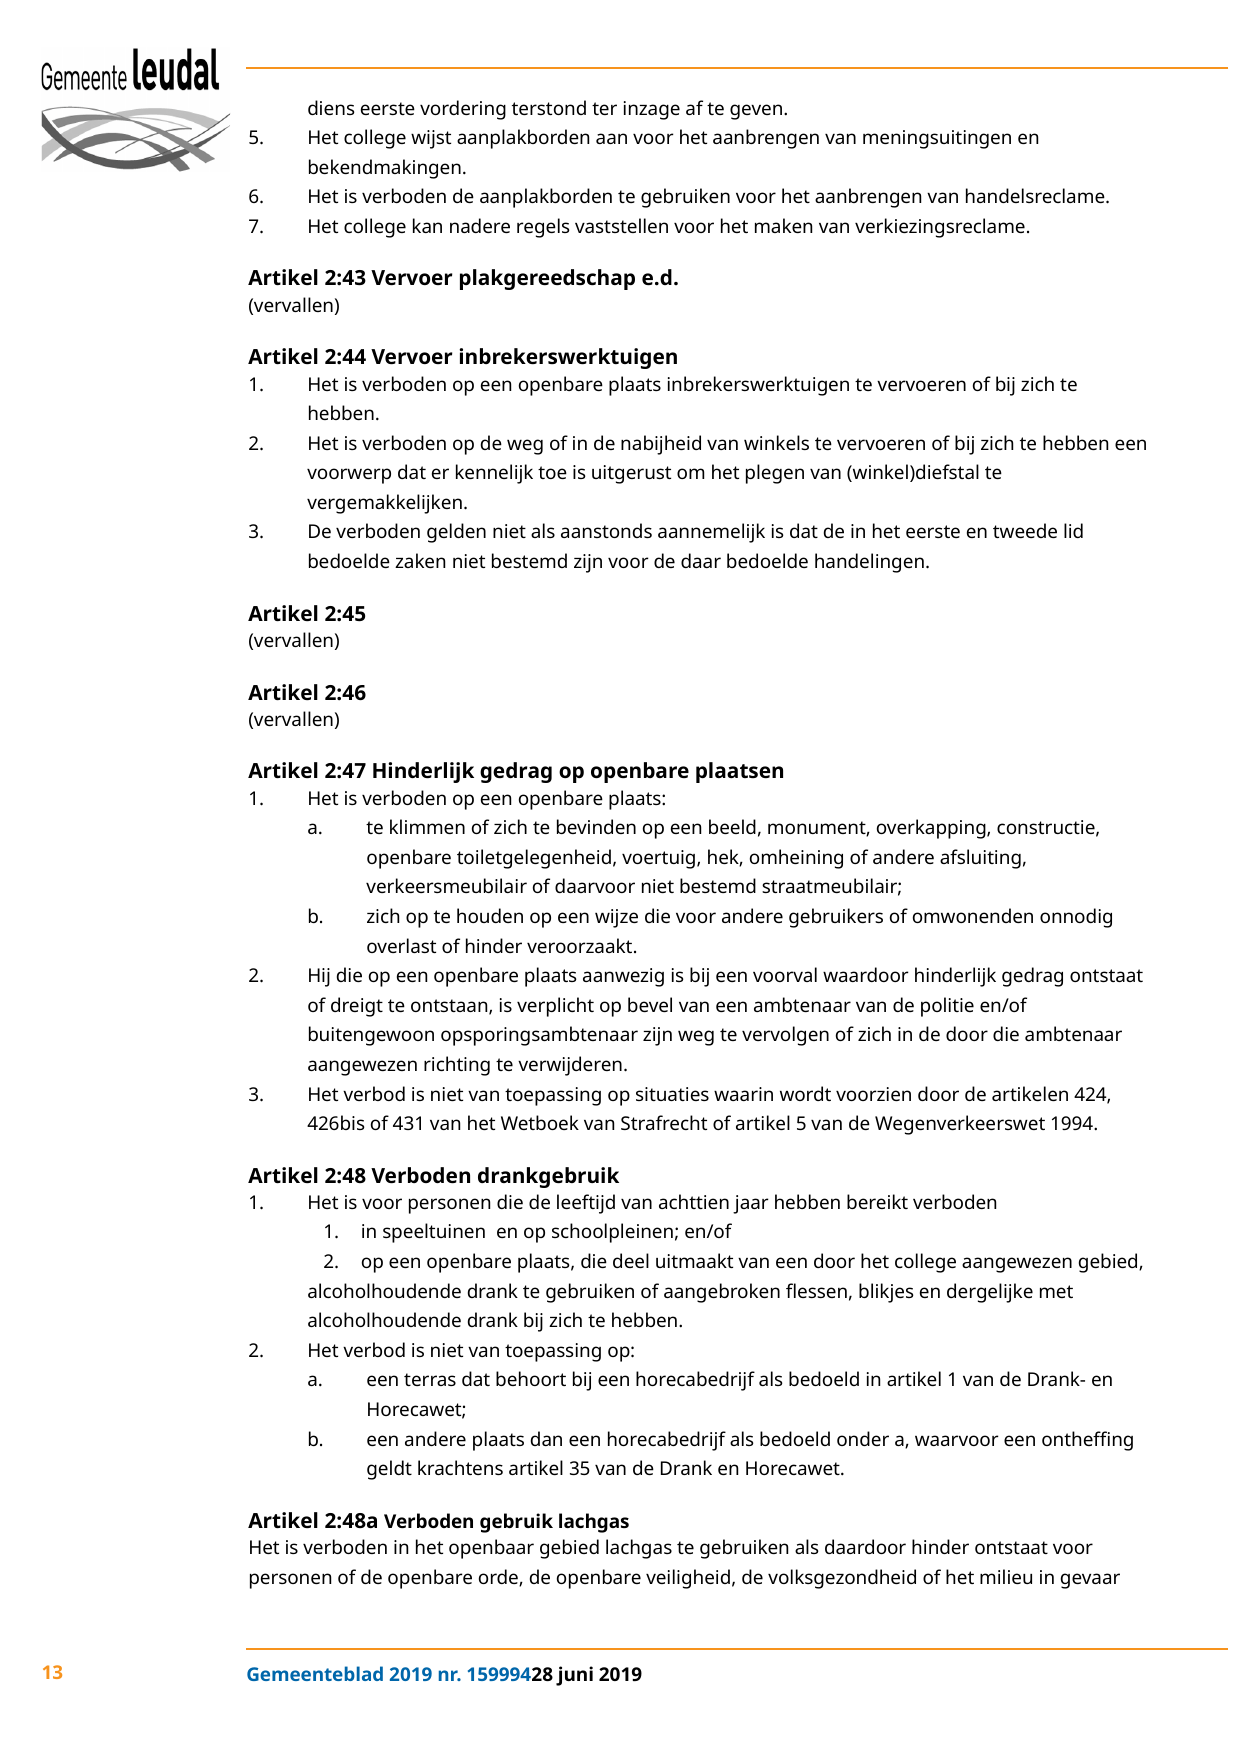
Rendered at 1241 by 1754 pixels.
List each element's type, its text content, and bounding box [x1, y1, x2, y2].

list Het verbod is niet van toepassing op situaties waarin wordt voorzien door de artikelen 424, 426bis of 431 van het Wetboek van Strafrecht of artikel 5 van de Wegenverkeerswet 1994. [248, 1081, 1152, 1136]
list zich op te houden op een wijze die voor andere gebruikers of omwonenden onnodig overlast of hinder veroorzaakt. [307, 903, 1152, 958]
list diens eerste vordering terstond ter inzage af te geven. [248, 95, 1152, 121]
list Het college wijst aanplakborden aan voor het aanbrengen van meningsuitingen en bekendmakingen. [248, 124, 1152, 180]
list Het college kan nadere regels vaststellen voor het maken van verkiezingsreclame. [248, 213, 1152, 239]
text (vervallen) [248, 292, 1152, 318]
list Het is verboden de aanplakborden te gebruiken voor het aanbrengen van handelsreclame. [248, 183, 1152, 209]
text Artikel 2:45 [248, 599, 1152, 627]
text (vervallen) [248, 706, 1152, 732]
list een andere plaats dan een horecabedrijf als bedoeld onder a, waarvoor een ontheffing geldt krachtens artikel 35 van de Drank en Horecawet. [307, 1426, 1152, 1481]
list Hij die op een openbare plaats aanwezig is bij een voorval waardoor hinderlijk gedrag ontstaat of dreigt te ontstaan, is verplicht op bevel van een ambtenaar van de politie en/of buitengewoon opsporingsambtenaar zijn weg te vervolgen of zich in de door die ambtenaar aangewezen richting te verwijderen. [248, 962, 1152, 1077]
list Het is verboden op de weg of in de nabijheid van winkels te vervoeren of bij zich te hebben een voorwerp dat er kennelijk toe is uitgerust om het plegen van (winkel)diefstal te vergemakkelijken. [248, 430, 1152, 515]
list Het is voor personen die de leeftijd van achttien jaar hebben bereikt verboden [248, 1189, 1152, 1215]
text Het is verboden in het openbaar gebied lachgas te gebruiken als daardoor hinder ontstaat voor personen of de openbare orde, de openbare veiligheid, de volksgezondheid of het milieu in gevaar [248, 1534, 1152, 1589]
text Artikel 2:47 Hinderlijk gedrag op openbare plaatsen [248, 756, 1152, 785]
picture [41, 47, 231, 172]
list De verboden gelden niet als aanstonds aannemelijk is dat de in het eerste en tweede lid bedoelde zaken niet bestemd zijn voor de daar bedoelde handelingen. [248, 519, 1152, 574]
list alcoholhoudende drank te gebruiken of aangebroken flessen, blikjes en dergelijke met alcoholhoudende drank bij zich te hebben. [248, 1278, 1152, 1333]
text Artikel 2:43 Vervoer plakgereedschap e.d. [248, 263, 1152, 292]
list Het is verboden op een openbare plaats inbrekerswerktuigen te vervoeren of bij zich te hebben. [248, 371, 1152, 426]
list in speeltuinen en op schoolpleinen; en/of [323, 1219, 1152, 1244]
list op een openbare plaats, die deel uitmaakt van een door het college aangewezen gebied, [323, 1248, 1152, 1274]
text Artikel 2:48 Verboden drankgebruik [248, 1161, 1152, 1189]
list Het verbod is niet van toepassing op: [248, 1337, 1152, 1363]
text (vervallen) [248, 627, 1152, 653]
text Artikel 2:48a Verboden gebruik lachgas [248, 1506, 1152, 1534]
text Artikel 2:44 Vervoer inbrekerswerktuigen [248, 342, 1152, 371]
list te klimmen of zich te bevinden op een beeld, monument, overkapping, constructie, openbare toiletgelegenheid, voertuig, hek, omheining of andere afsluiting, verkeersmeubilair of daarvoor niet bestemd straatmeubilair; [307, 814, 1152, 899]
list een terras dat behoort bij een horecabedrijf als bedoeld in artikel 1 van de Drank- en Horecawet; [307, 1367, 1152, 1422]
list Het is verboden op een openbare plaats: [248, 785, 1152, 811]
text Artikel 2:46 [248, 678, 1152, 706]
